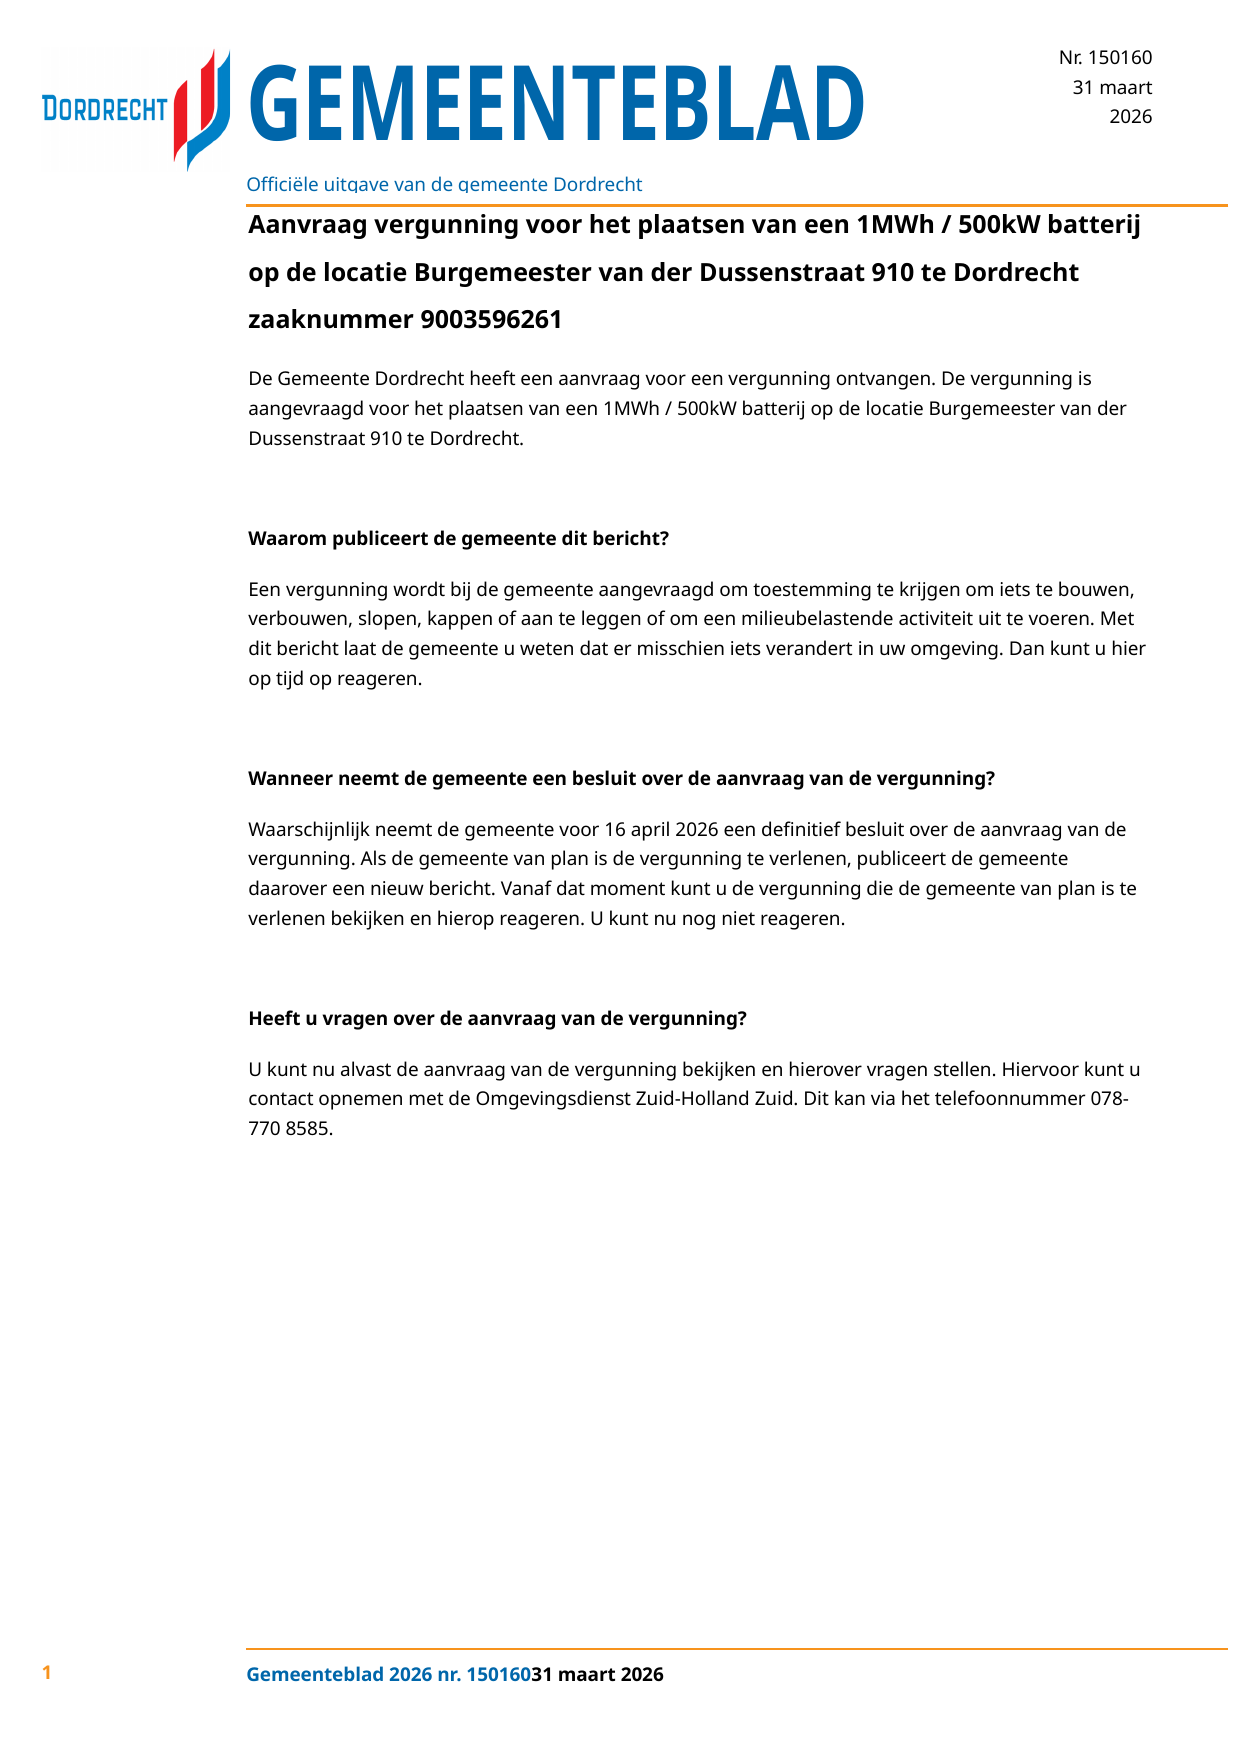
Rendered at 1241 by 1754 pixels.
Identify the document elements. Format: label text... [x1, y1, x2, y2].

text Wanneer neemt de gemeente een besluit over de aanvraag van de vergunning? [248, 766, 1152, 791]
text Waarom publiceert de gemeente dit bericht? [248, 526, 1152, 551]
text Waarschijnlijk neemt de gemeente voor 16 april 2026 een definitief besluit over de aanvraag van de vergunning. Als de gemeente van plan is de vergunning te verlenen, publiceert de gemeente daarover een nieuw bericht. Vanaf dat moment kunt u de vergunning die de gemeente van plan is te verlenen bekijken en hierop reageren. U kunt nu nog niet reageren. [248, 816, 1152, 930]
text De Gemeente Dordrecht heeft een aanvraag voor een vergunning ontvangen. De vergunning is aangevraagd voor het plaatsen van een 1MWh / 500kW batterij op de locatie Burgemeester van der Dussenstraat 910 te Dordrecht. [248, 366, 1152, 450]
text Heeft u vragen over de aanvraag van de vergunning? [248, 1006, 1152, 1031]
picture [41, 47, 231, 172]
text U kunt nu alvast de aanvraag van de vergunning bekijken en hierover vragen stellen. Hiervoor kunt u contact opnemen met de Omgevingsdienst Zuid-Holland Zuid. Dit kan via het telefoonnummer 078-770 8585. [248, 1056, 1152, 1141]
text Aanvraag vergunning voor het plaatsen van een 1MWh / 500kW batterij op de locatie Burgemeester van der Dussenstraat 910 te Dordrecht zaaknummer 9003596261 [248, 207, 1152, 336]
text Een vergunning wordt bij de gemeente aangevraagd om toestemming te krijgen om iets te bouwen, verbouwen, slopen, kappen of aan te leggen of om een milieubelastende activiteit uit te voeren. Met dit bericht laat de gemeente u weten dat er misschien iets verandert in uw omgeving. Dan kunt u hier op tijd op reageren. [248, 576, 1152, 690]
